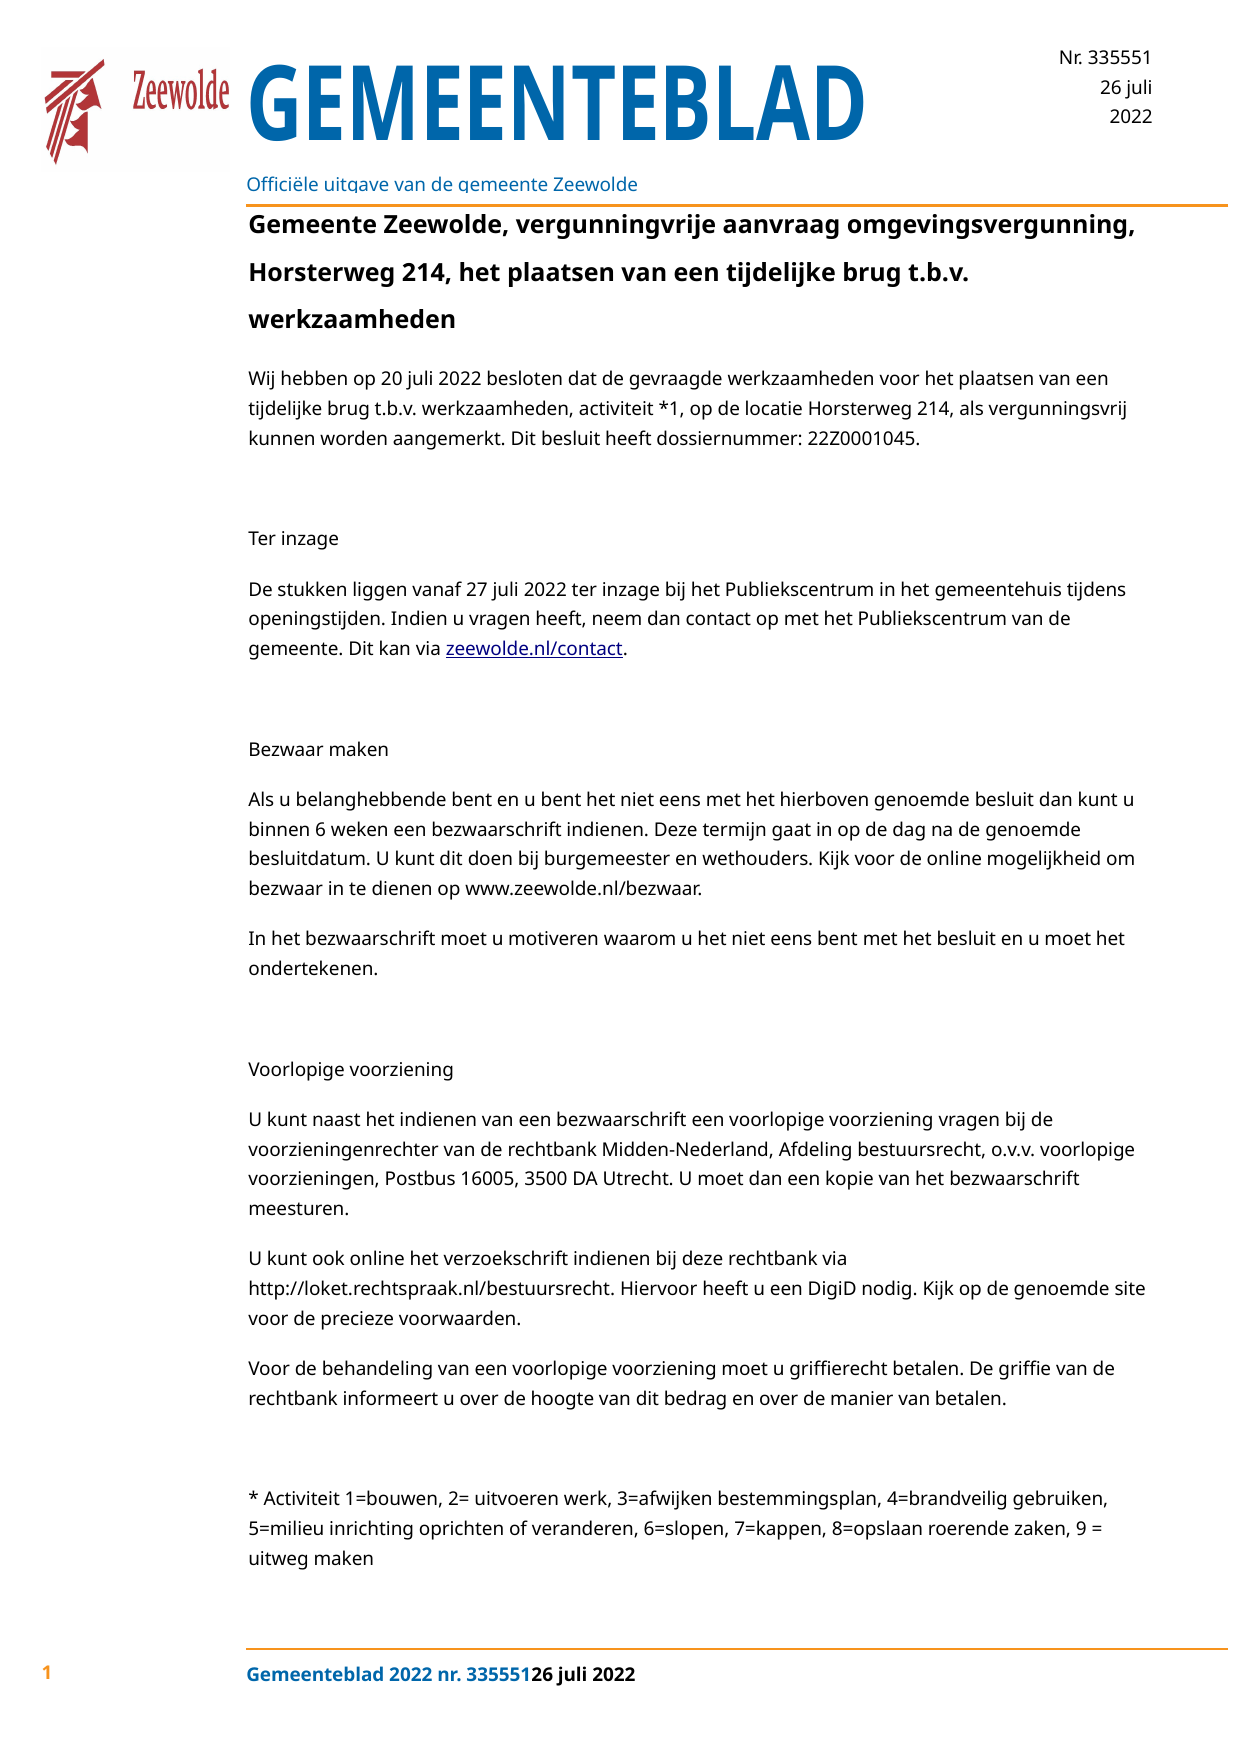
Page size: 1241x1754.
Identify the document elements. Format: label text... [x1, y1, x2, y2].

text Voorlopige voorziening [248, 1056, 1152, 1082]
text Als u belanghebbende bent en u bent het niet eens met het hierboven genoemde besluit dan kunt u binnen 6 weken een bezwaarschrift indienen. Deze termijn gaat in op de dag na de genoemde besluitdatum. U kunt dit doen bij burgemeester en wethouders. Kijk voor de online mogelijkheid om bezwaar in te dienen op www.zeewolde.nl/bezwaar. [248, 786, 1152, 901]
text Voor de behandeling van een voorlopige voorziening moet u griffierecht betalen. De griffie van de rechtbank informeert u over de hoogte van dit bedrag en over de manier van betalen. [248, 1355, 1152, 1410]
text In het bezwaarschrift moet u motiveren waarom u het niet eens bent met het besluit en u moet het ondertekenen. [248, 926, 1152, 981]
text U kunt naast het indienen van een bezwaarschrift een voorlopige voorziening vragen bij de voorzieningenrechter van de rechtbank Midden-Nederland, Afdeling bestuursrecht, o.v.v. voorlopige voorzieningen, Postbus 16005, 3500 DA Utrecht. U moet dan een kopie van het bezwaarschrift meesturen. [248, 1106, 1152, 1221]
text U kunt ook online het verzoekschrift indienen bij deze rechtbank via http://loket.rechtspraak.nl/bestuursrecht. Hiervoor heeft u een DigiD nodig. Kijk op de genoemde site voor de precieze voorwaarden. [248, 1246, 1152, 1330]
text Ter inzage [248, 526, 1152, 551]
text Bezwaar maken [248, 736, 1152, 762]
text * Activiteit 1=bouwen, 2= uitvoeren werk, 3=afwijken bestemmingsplan, 4=brandveilig gebruiken, 5=milieu inrichting oprichten of veranderen, 6=slopen, 7=kappen, 8=opslaan roerende zaken, 9 = uitweg maken [248, 1486, 1152, 1570]
text De stukken liggen vanaf 27 juli 2022 ter inzage bij het Publiekscentrum in het gemeentehuis tijdens openingstijden. Indien u vragen heeft, neem dan contact op met het Publiekscentrum van de gemeente. Dit kan via zeewolde.nl/contact. [248, 576, 1152, 661]
text Wij hebben op 20 juli 2022 besloten dat de gevraagde werkzaamheden voor het plaatsen van een tijdelijke brug t.b.v. werkzaamheden, activiteit *1, op de locatie Horsterweg 214, als vergunningsvrij kunnen worden aangemerkt. Dit besluit heeft dossiernummer: 22Z0001045. [248, 366, 1152, 450]
picture [41, 47, 231, 172]
text Gemeente Zeewolde, vergunningvrije aanvraag omgevingsvergunning, Horsterweg 214, het plaatsen van een tijdelijke brug t.b.v. werkzaamheden [248, 207, 1152, 336]
